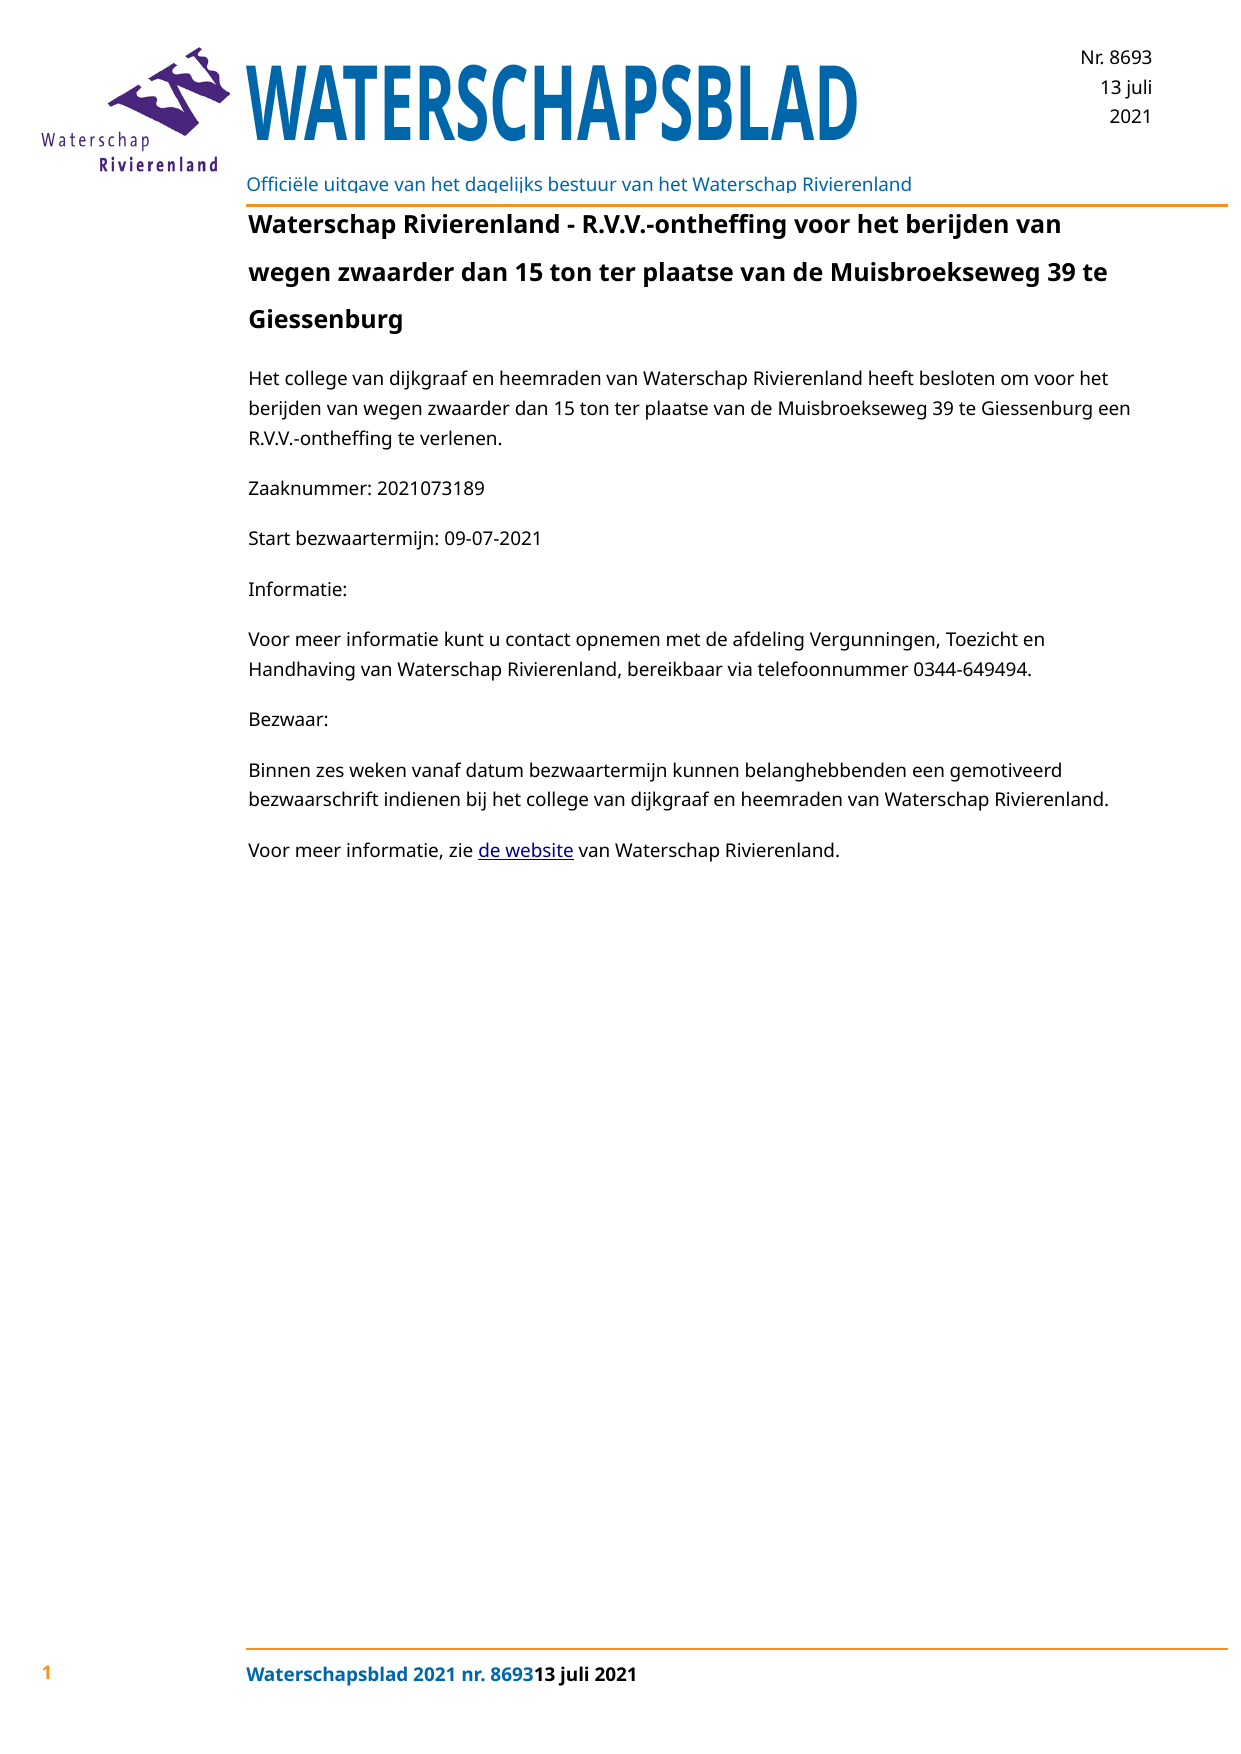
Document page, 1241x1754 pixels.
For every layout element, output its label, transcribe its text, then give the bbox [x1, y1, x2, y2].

text Voor meer informatie kunt u contact opnemen met de afdeling Vergunningen, Toezicht en Handhaving van Waterschap Rivierenland, bereikbaar via telefoonnummer 0344-649494. [248, 626, 1152, 682]
text Zaaknummer: 2021073189 [248, 475, 1152, 501]
picture [41, 47, 231, 172]
text Voor meer informatie, zie de website van Waterschap Rivierenland. [248, 837, 1152, 862]
text Bezwaar: [248, 706, 1152, 732]
text Binnen zes weken vanaf datum bezwaartermijn kunnen belanghebbenden een gemotiveerd bezwaarschrift indienen bij het college van dijkgraaf en heemraden van Waterschap Rivierenland. [248, 757, 1152, 812]
text Het college van dijkgraaf en heemraden van Waterschap Rivierenland heeft besloten om voor het berijden van wegen zwaarder dan 15 ton ter plaatse van de Muisbroekseweg 39 te Giessenburg een R.V.V.-ontheffing te verlenen. [248, 366, 1152, 450]
text Informatie: [248, 576, 1152, 602]
text Start bezwaartermijn: 09-07-2021 [248, 526, 1152, 551]
text Waterschap Rivierenland - R.V.V.-ontheffing voor het berijden van wegen zwaarder dan 15 ton ter plaatse van de Muisbroekseweg 39 te Giessenburg [248, 207, 1152, 336]
